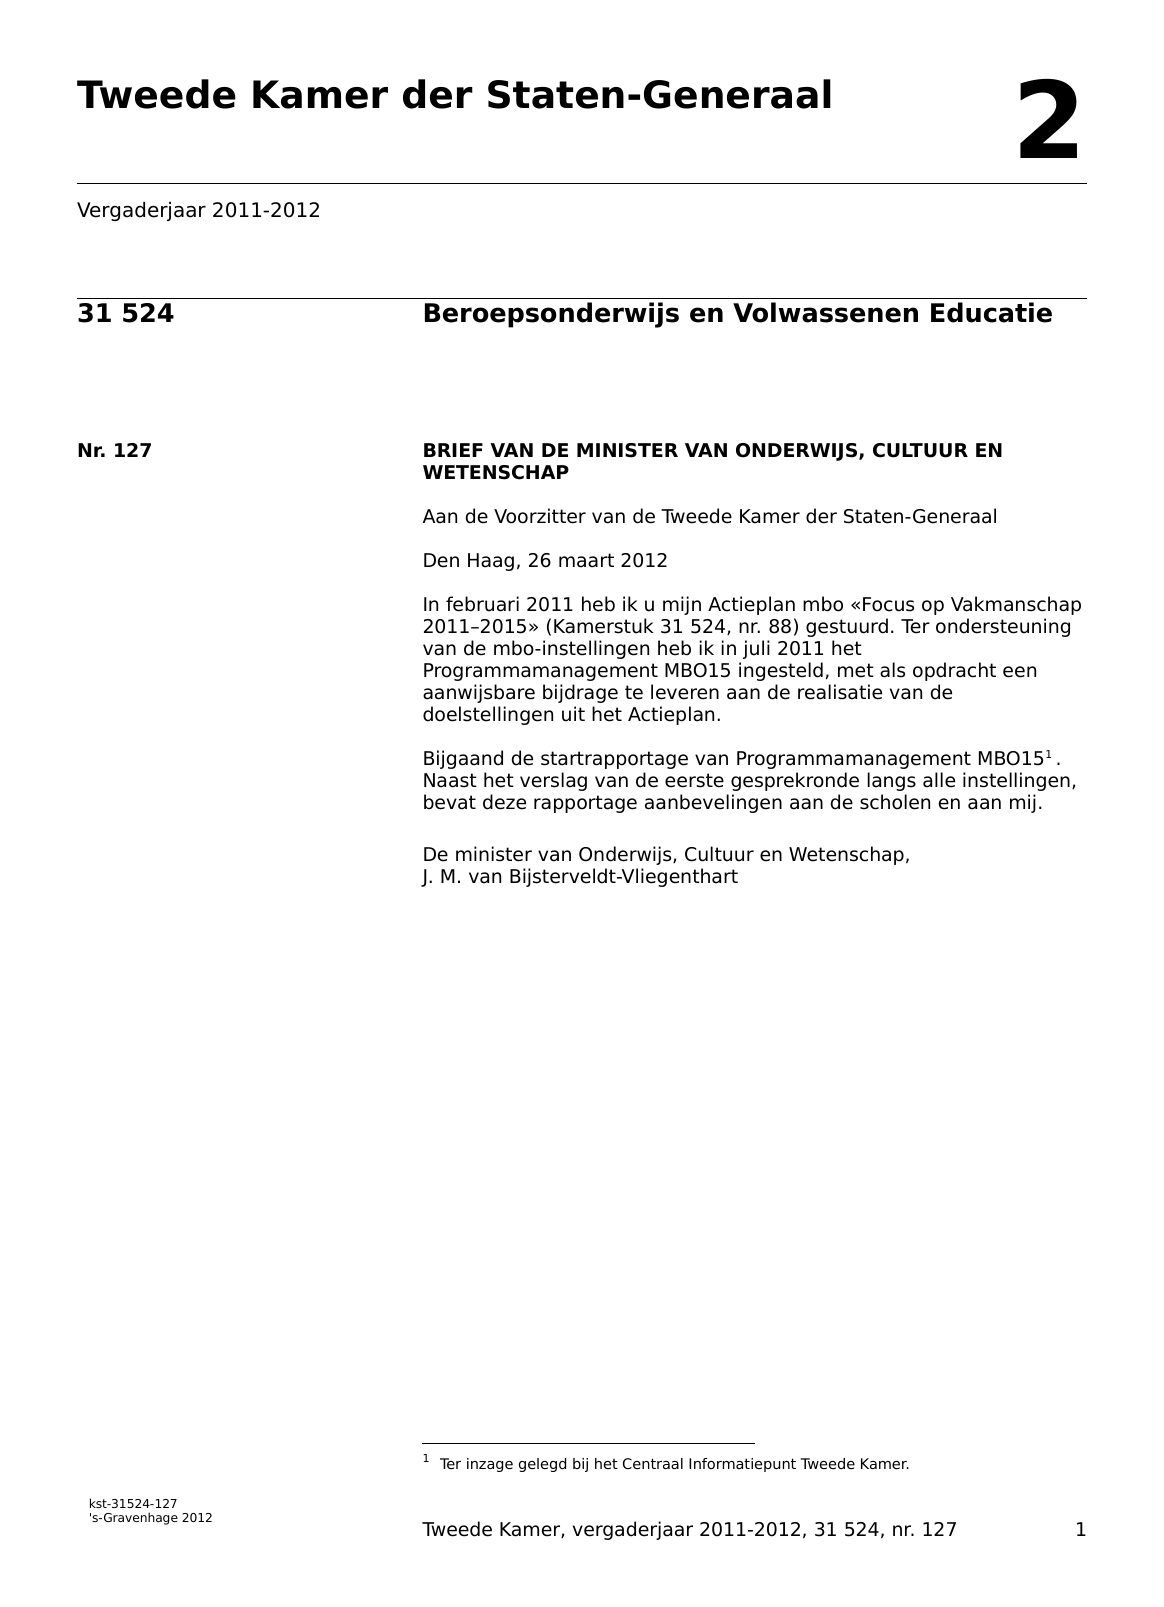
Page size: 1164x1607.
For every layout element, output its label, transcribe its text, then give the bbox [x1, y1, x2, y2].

text Aan de Voorzitter van de Tweede Kamer der Staten-Generaal [422, 506, 1087, 528]
text Naast het verslag van de eerste gesprekronde langs alle instellingen, bevat deze rapportage aanbevelingen aan de scholen en aan mij. [422, 770, 1087, 814]
table_header Tweede Kamer der Staten-Generaal [77, 59, 886, 183]
text 's-Gravenhage 2012 [88, 1511, 323, 1525]
table_header 2 [886, 59, 1087, 183]
subtitle 31 524 Beroepsonderwijs en Volwassenen Educatie [77, 299, 1087, 329]
text In februari 2011 heb ik u mijn Actieplan mbo «Focus op Vakmanschap 2011–2015» (Kamerstuk 31 524, nr. 88) gestuurd. Ter ondersteuning van de mbo-instellingen heb ik in juli 2011 het Programmamanagement MBO15 ingesteld, met als opdracht een aanwijsbare bijdrage te leveren aan de realisatie van de doelstellingen uit het Actieplan. [422, 594, 1087, 726]
text Ter inzage gelegd bij het Centraal Informatiepunt Tweede Kamer. [422, 1452, 1087, 1474]
text Bijgaand de startrapportage van Programmamanagement MBO15. [422, 748, 1087, 770]
table_cell Vergaderjaar 2011-2012 [77, 184, 1087, 298]
text De minister van Onderwijs, Cultuur en Wetenschap, J. M. van Bijsterveldt-Vliegenthart [422, 844, 1087, 888]
text Den Haag, 26 maart 2012 [422, 550, 1087, 572]
subtitle Nr. 127 BRIEF VAN DE MINISTER VAN ONDERWIJS, CULTUUR EN WETENSCHAP [77, 440, 1087, 484]
text kst-31524-127 [88, 1497, 323, 1511]
